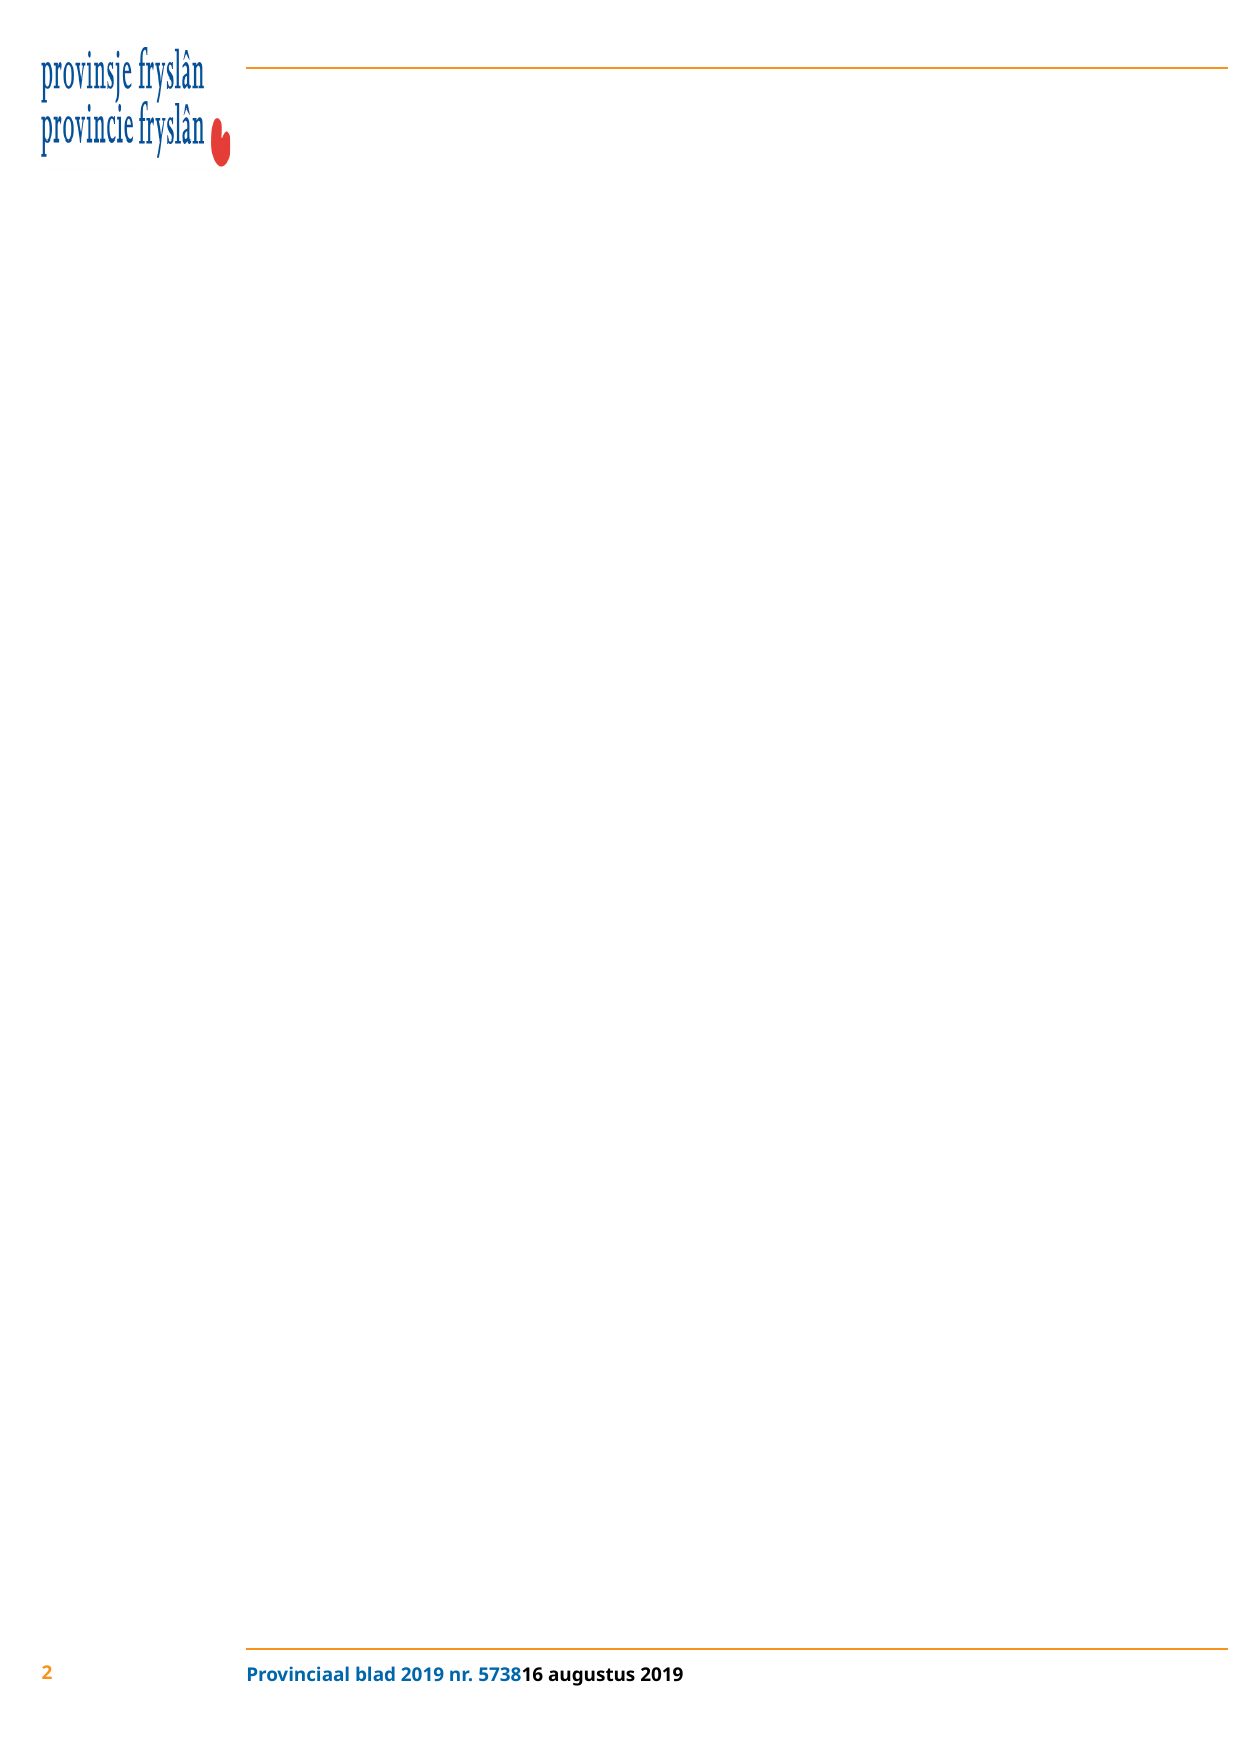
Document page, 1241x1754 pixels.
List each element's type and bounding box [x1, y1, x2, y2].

picture [41, 47, 231, 172]
